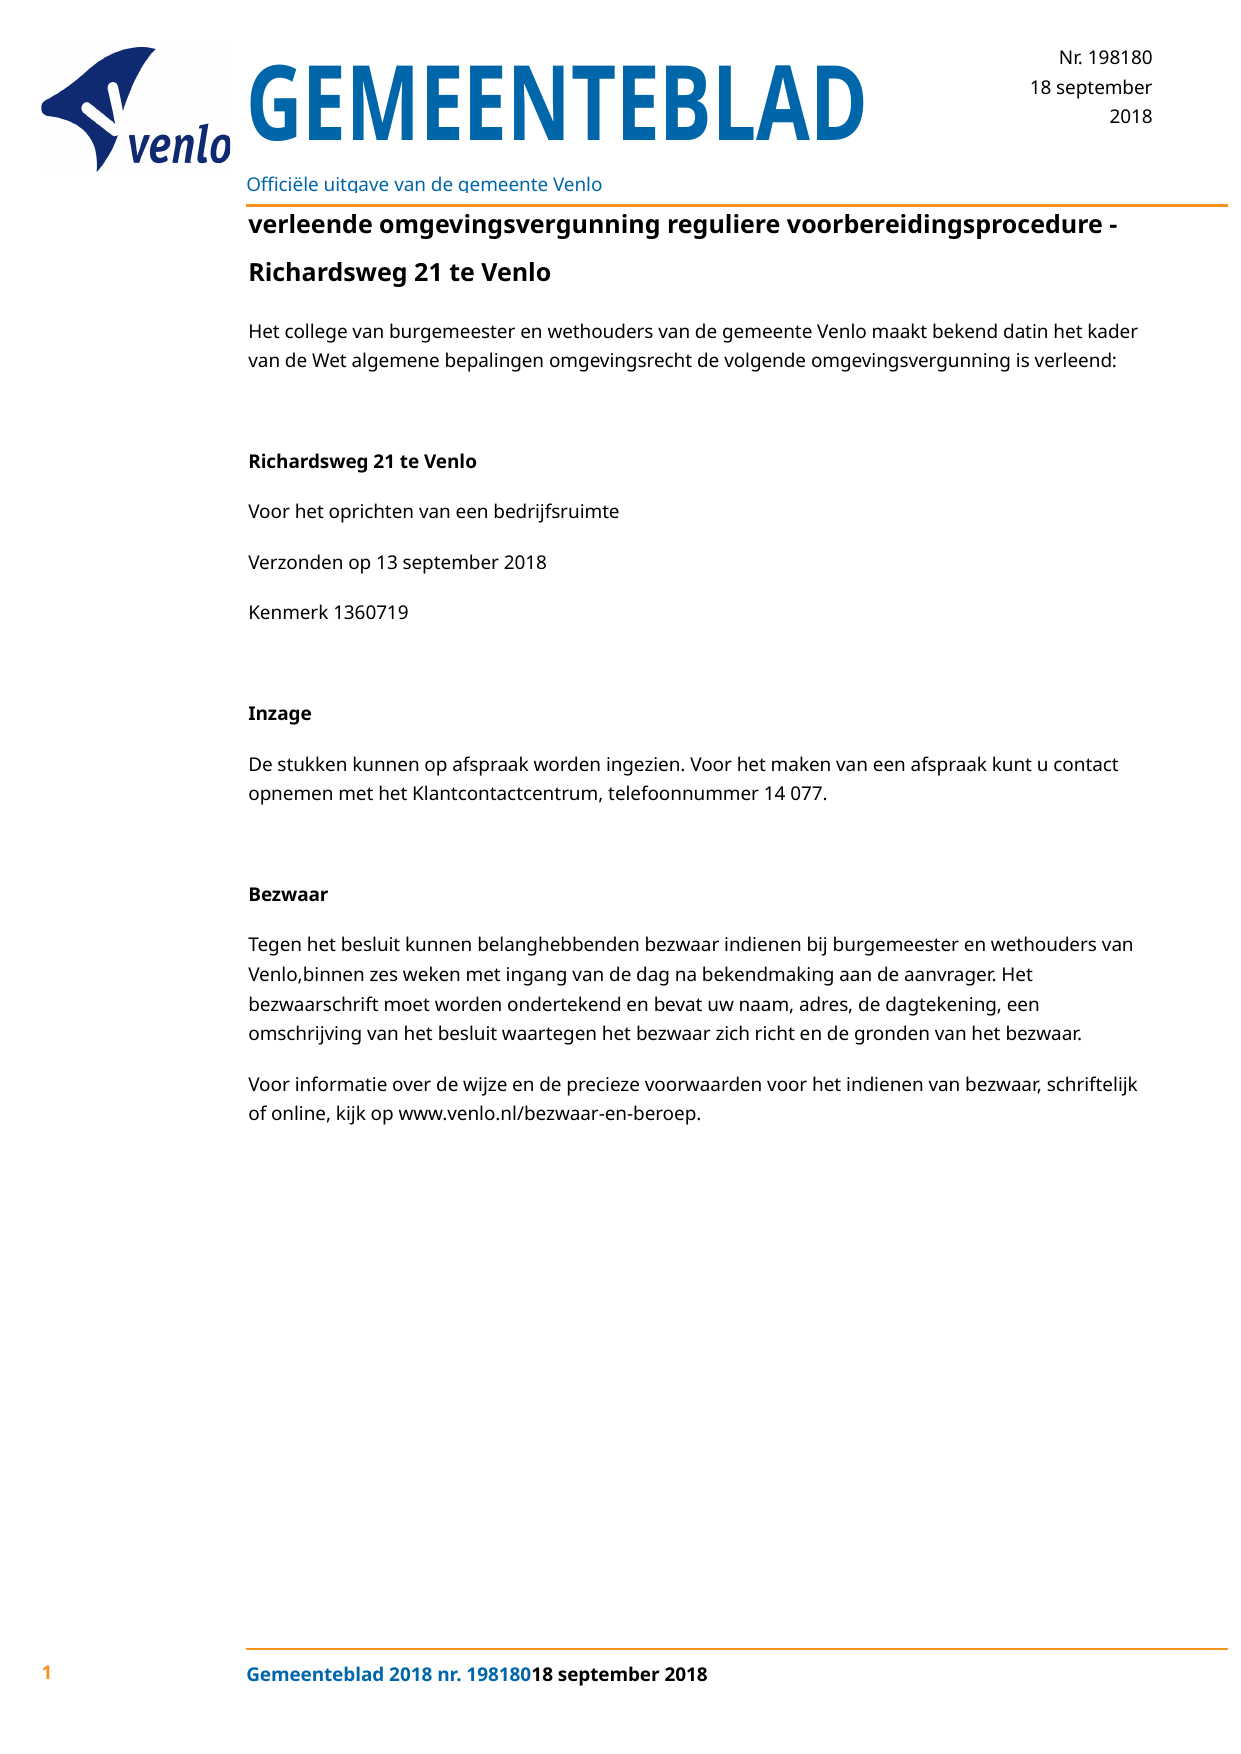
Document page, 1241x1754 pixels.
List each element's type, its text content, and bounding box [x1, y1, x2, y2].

picture [41, 47, 231, 172]
text Tegen het besluit kunnen belanghebbenden bezwaar indienen bij burgemeester en wethouders van Venlo,binnen zes weken met ingang van de dag na bekendmaking aan de aanvrager. Het bezwaarschrift moet worden ondertekend en bevat uw naam, adres, de dagtekening, een omschrijving van het besluit waartegen het bezwaar zich richt en de gronden van het bezwaar. [248, 932, 1152, 1046]
text Het college van burgemeester en wethouders van de gemeente Venlo maakt bekend datin het kader van de Wet algemene bepalingen omgevingsrecht de volgende omgevingsvergunning is verleend: [248, 318, 1152, 373]
text Inzage [248, 700, 1152, 726]
text Bezwaar [248, 881, 1152, 907]
text Verzonden op 13 september 2018 [248, 549, 1152, 575]
text Kenmerk 1360719 [248, 599, 1152, 625]
text verleende omgevingsvergunning reguliere voorbereidingsprocedure - Richardsweg 21 te Venlo [248, 207, 1152, 288]
text De stukken kunnen op afspraak worden ingezien. Voor het maken van een afspraak kunt u contact opnemen met het Klantcontactcentrum, telefoonnummer 14 077. [248, 751, 1152, 806]
text Voor het oprichten van een bedrijfsruimte [248, 499, 1152, 524]
text Richardsweg 21 te Venlo [248, 448, 1152, 474]
text Voor informatie over de wijze en de precieze voorwaarden voor het indienen van bezwaar, schriftelijk of online, kijk op www.venlo.nl/bezwaar-en-beroep. [248, 1071, 1152, 1126]
